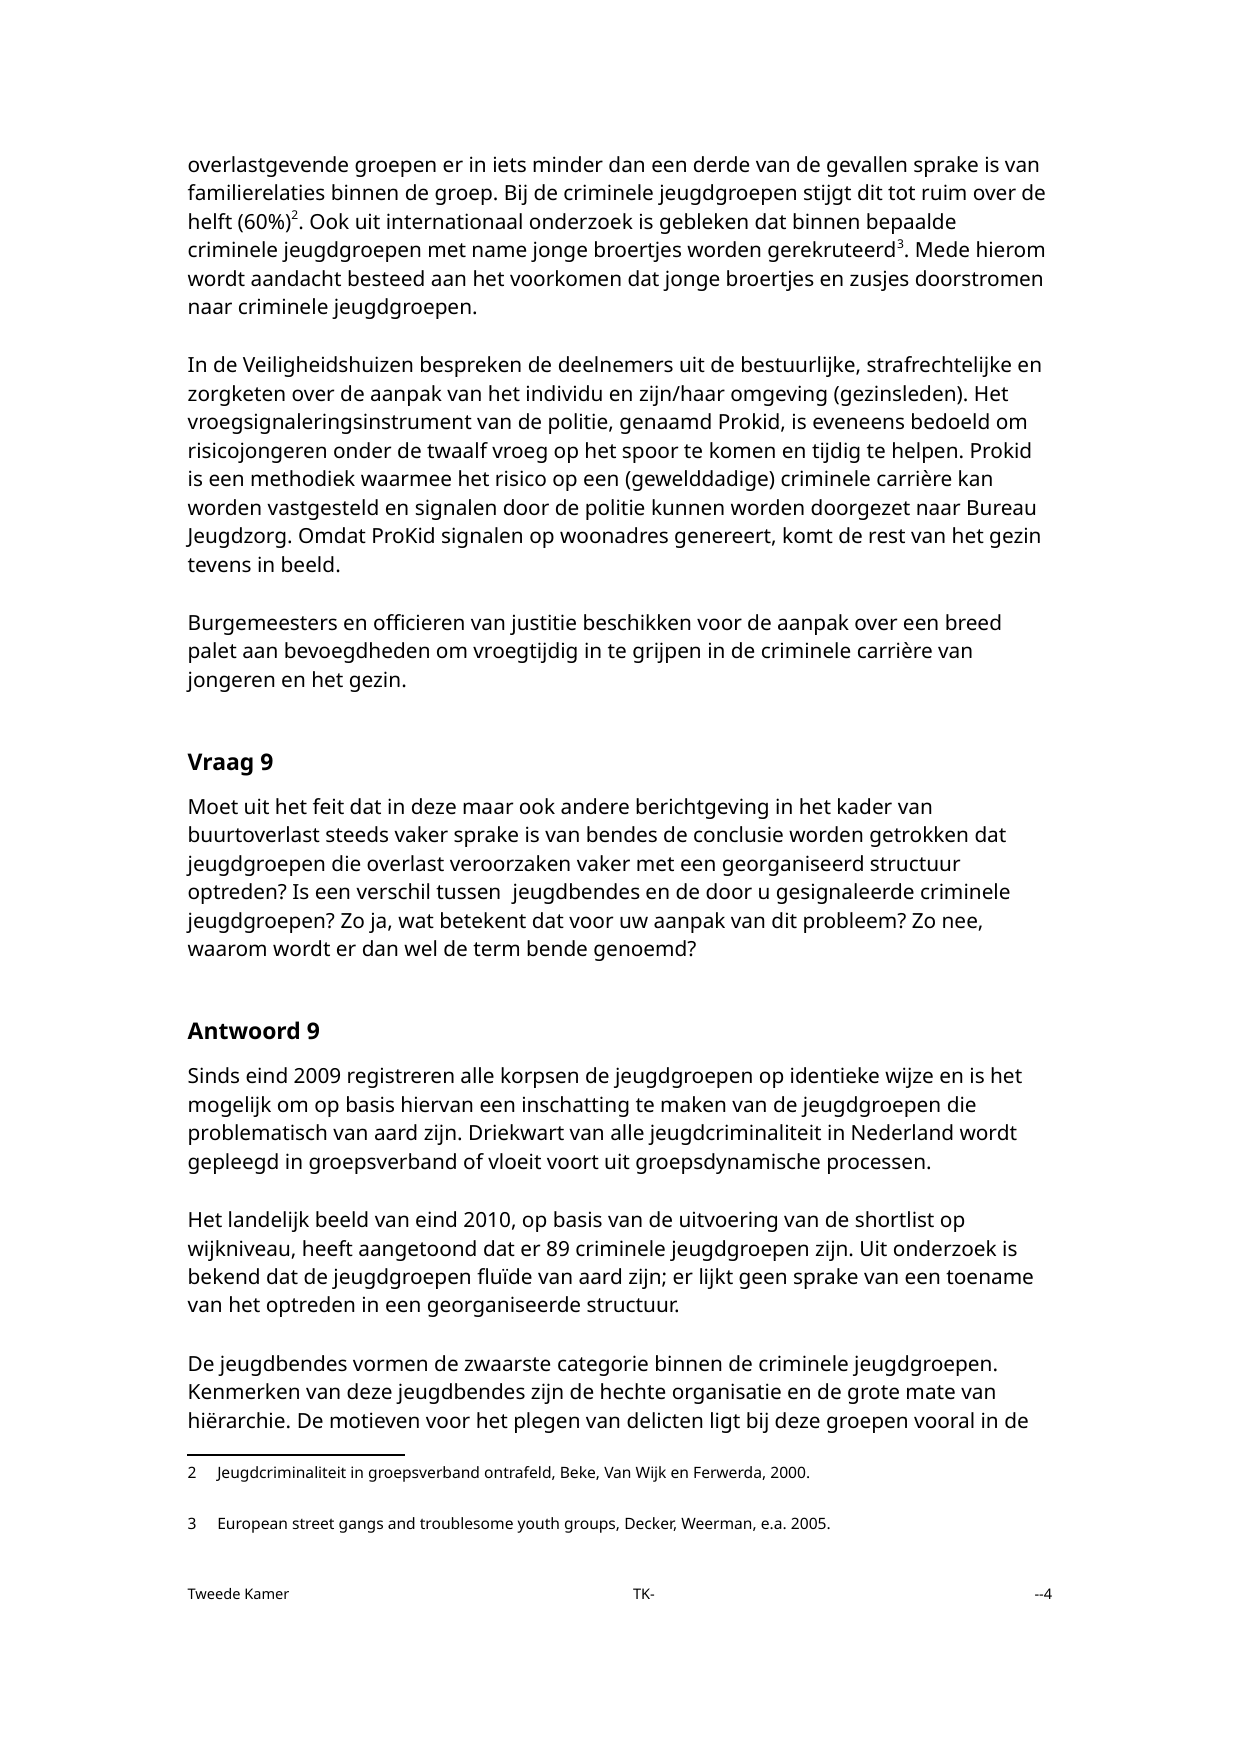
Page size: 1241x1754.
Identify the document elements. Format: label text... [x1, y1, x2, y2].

subtitle Antwoord 9 [187, 1015, 1053, 1047]
text Sinds eind 2009 registreren alle korpsen de jeugdgroepen op identieke wijze en is het mogelijk om op basis hiervan een inschatting te maken van de jeugdgroepen die problematisch van aard zijn. Driekwart van alle jeugdcriminaliteit in Nederland wordt gepleegd in groepsverband of vloeit voort uit groepsdynamische processen. [187, 1062, 1053, 1175]
text Moet uit het feit dat in deze maar ook andere berichtgeving in het kader van buurtoverlast steeds vaker sprake is van bendes de conclusie worden getrokken dat jeugdgroepen die overlast veroorzaken vaker met een georganiseerd structuur optreden? Is een verschil tussen jeugdbendes en de door u gesignaleerde criminele jeugdgroepen? Zo ja, wat betekent dat voor uw aanpak van dit probleem? Zo nee, waarom wordt er dan wel de term bende genoemd? [187, 792, 1053, 963]
text European street gangs and troublesome youth groups, Decker, Weerman, e.a. 2005. [187, 1506, 1053, 1534]
text Burgemeesters en officieren van justitie beschikken voor de aanpak over een breed palet aan bevoegdheden om vroegtijdig in te grijpen in de criminele carrière van jongeren en het gezin. [187, 608, 1053, 693]
text Het landelijk beeld van eind 2010, op basis van de uitvoering van de shortlist op wijkniveau, heeft aangetoond dat er 89 criminele jeugdgroepen zijn. Uit onderzoek is bekend dat de jeugdgroepen fluïde van aard zijn; er lijkt geen sprake van een toename van het optreden in een georganiseerde structuur. [187, 1205, 1053, 1319]
text De jeugdbendes vormen de zwaarste categorie binnen de criminele jeugdgroepen. Kenmerken van deze jeugdbendes zijn de hechte organisatie en de grote mate van hiërarchie. De motieven voor het plegen van delicten ligt bij deze groepen vooral in de [187, 1349, 1053, 1434]
text Jeugdcriminaliteit in groepsverband ontrafeld, Beke, Van Wijk en Ferwerda, 2000. [187, 1447, 1053, 1476]
text overlastgevende groepen er in iets minder dan een derde van de gevallen sprake is van familierelaties binnen de groep. Bij de criminele jeugdgroepen stijgt dit tot ruim over de helft (60%). Ook uit internationaal onderzoek is gebleken dat binnen bepaalde criminele jeugdgroepen met name jonge broertjes worden gerekruteerd. Mede hierom wordt aandacht besteed aan het voorkomen dat jonge broertjes en zusjes doorstromen naar criminele jeugdgroepen. [187, 150, 1053, 321]
text In de Veiligheidshuizen bespreken de deelnemers uit de bestuurlijke, strafrechtelijke en zorgketen over de aanpak van het individu en zijn/haar omgeving (gezinsleden). Het vroegsignaleringsinstrument van de politie, genaamd Prokid, is eveneens bedoeld om risicojongeren onder de twaalf vroeg op het spoor te komen en tijdig te helpen. Prokid is een methodiek waarmee het risico op een (gewelddadige) criminele carrière kan worden vastgesteld en signalen door de politie kunnen worden doorgezet naar Bureau Jeugdzorg. Omdat ProKid signalen op woonadres genereert, komt de rest van het gezin tevens in beeld. [187, 351, 1053, 578]
subtitle Vraag 9 [187, 746, 1053, 777]
